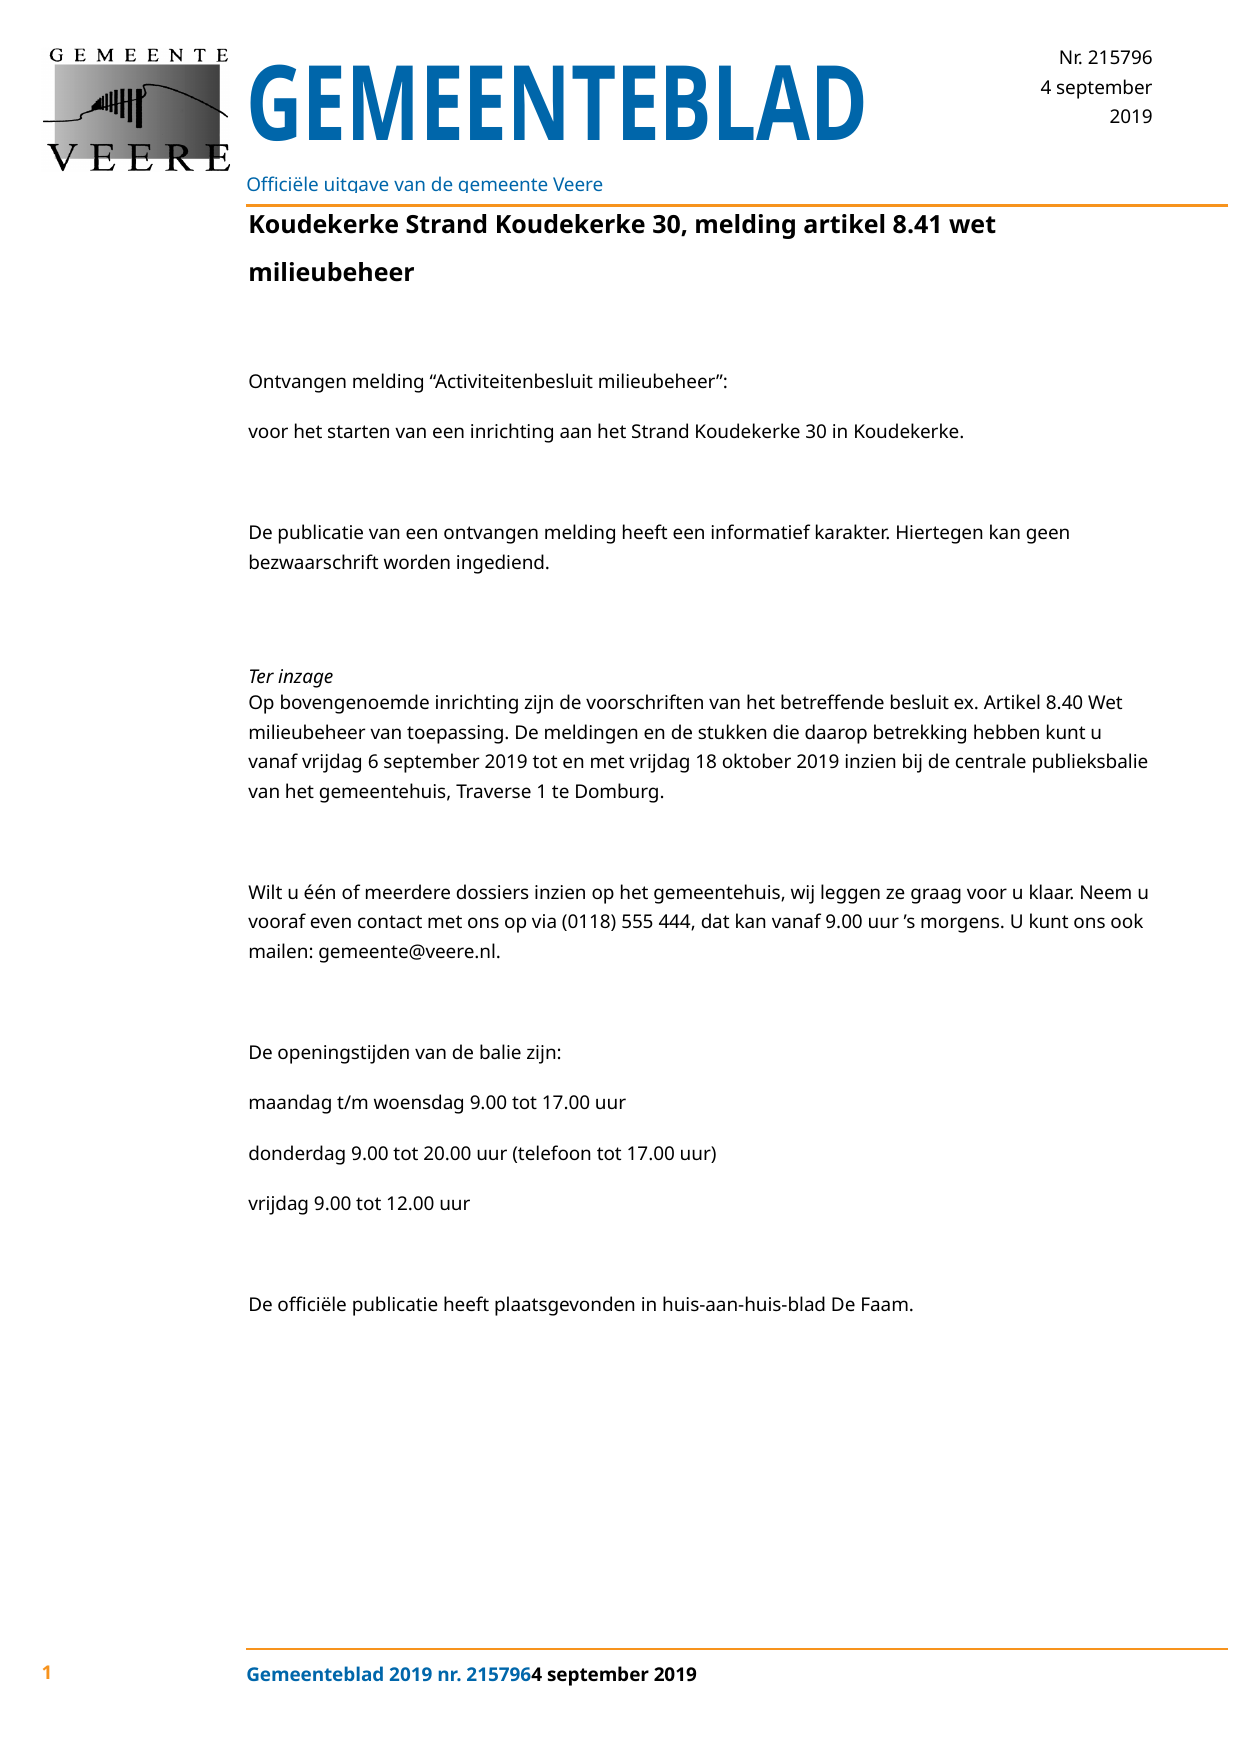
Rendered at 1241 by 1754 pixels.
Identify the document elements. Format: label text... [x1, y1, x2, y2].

text donderdag 9.00 tot 20.00 uur (telefoon tot 17.00 uur) [248, 1140, 1152, 1165]
text De publicatie van een ontvangen melding heeft een informatief karakter. Hiertegen kan geen bezwaarschrift worden ingediend. [248, 519, 1152, 575]
text maandag t/m woensdag 9.00 tot 17.00 uur [248, 1089, 1152, 1115]
text De officiële publicatie heeft plaatsgevonden in huis-aan-huis-blad De Faam. [248, 1291, 1152, 1317]
text Ter inzage [248, 663, 1152, 689]
text voor het starten van een inrichting aan het Strand Koudekerke 30 in Koudekerke. [248, 419, 1152, 444]
text Op bovengenoemde inrichting zijn de voorschriften van het betreffende besluit ex. Artikel 8.40 Wet milieubeheer van toepassing. De meldingen en de stukken die daarop betrekking hebben kunt u vanaf vrijdag 6 september 2019 tot en met vrijdag 18 oktober 2019 inzien bij de centrale publieksbalie van het gemeentehuis, Traverse 1 te Domburg. [248, 689, 1152, 804]
text Koudekerke Strand Koudekerke 30, melding artikel 8.41 wet milieubeheer [248, 207, 1152, 288]
text vrijdag 9.00 tot 12.00 uur [248, 1190, 1152, 1216]
text De openingstijden van de balie zijn: [248, 1039, 1152, 1064]
picture [41, 47, 231, 172]
text Wilt u één of meerdere dossiers inzien op het gemeentehuis, wij leggen ze graag voor u klaar. Neem u vooraf even contact met ons op via (0118) 555 444, dat kan vanaf 9.00 uur ’s morgens. U kunt ons ook mailen: gemeente@veere.nl. [248, 879, 1152, 964]
text Ontvangen melding “Activiteitenbesluit milieubeheer”: [248, 368, 1152, 394]
